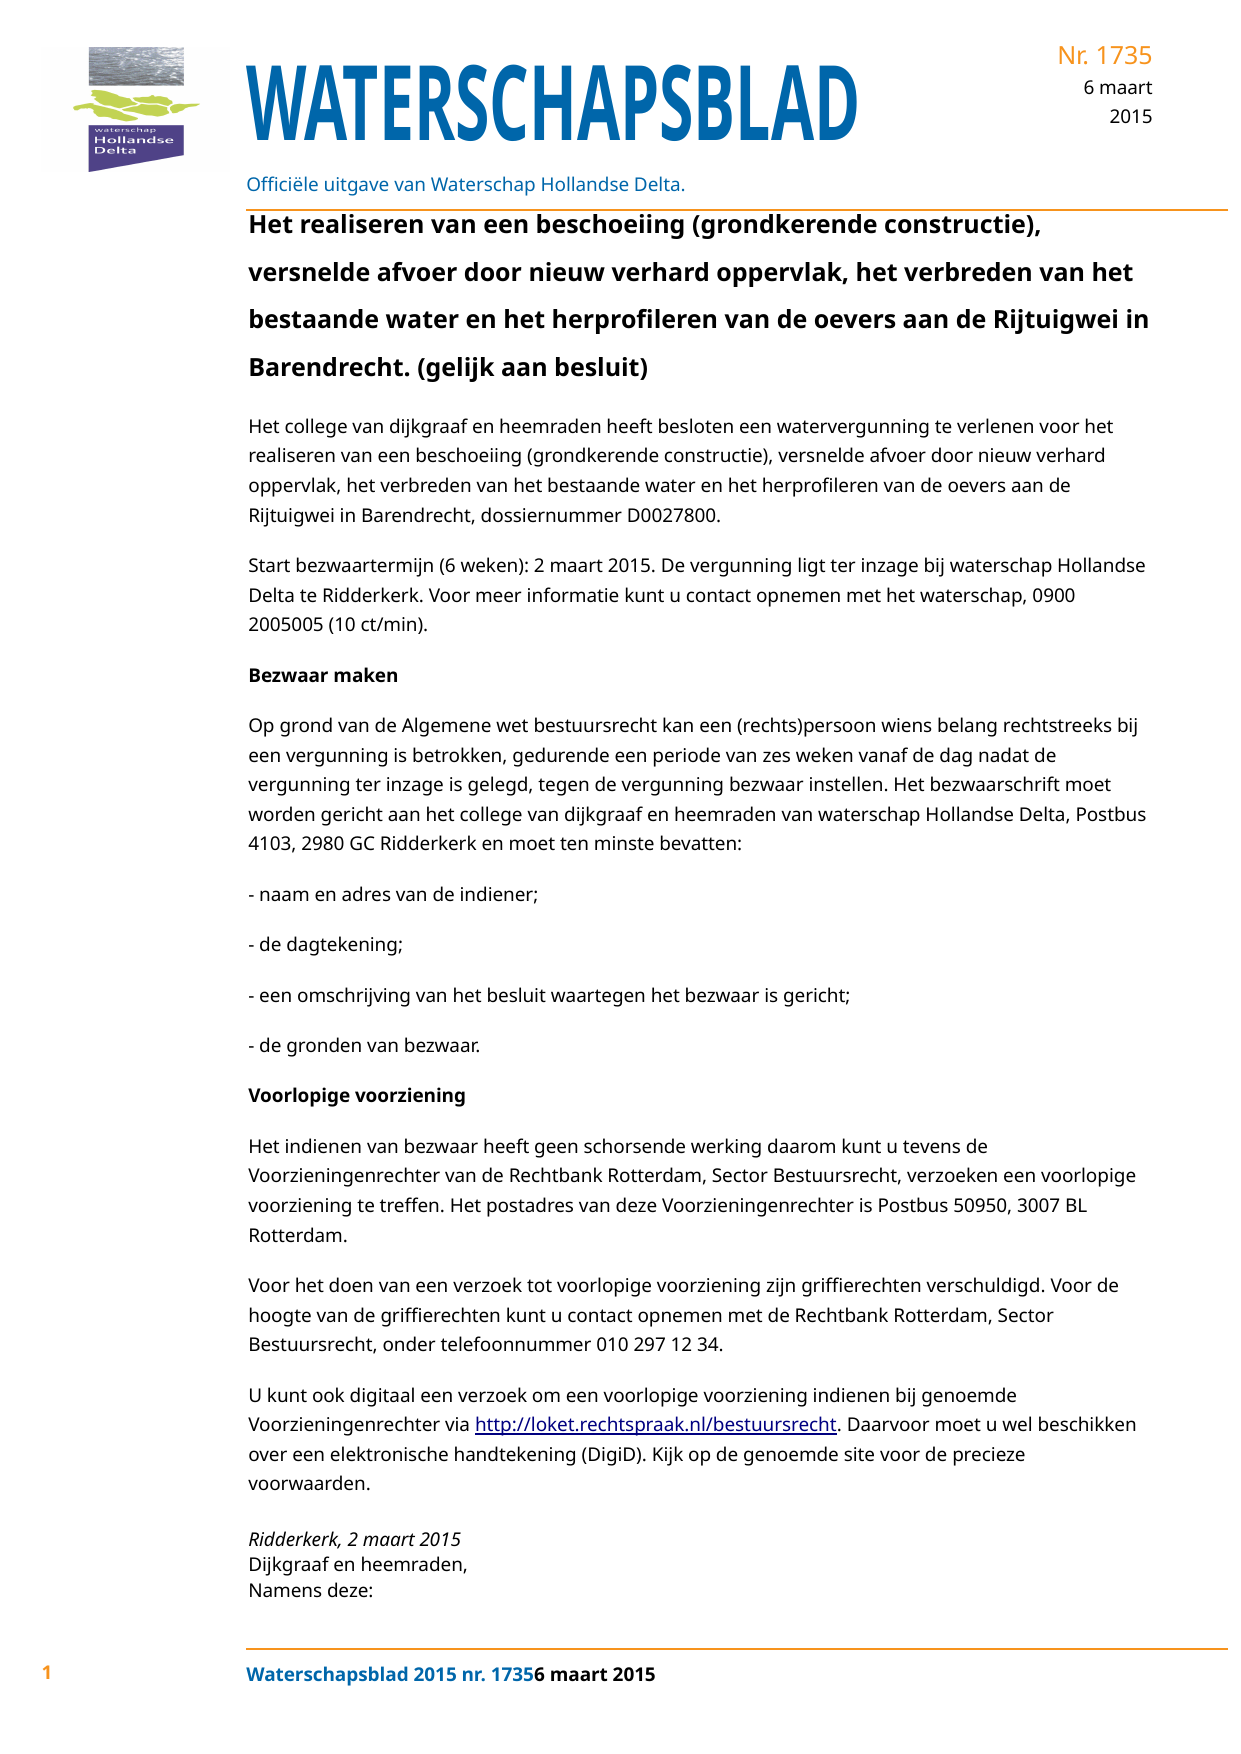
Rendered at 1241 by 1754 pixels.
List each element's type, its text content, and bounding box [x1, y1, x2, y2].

text Bezwaar maken [248, 662, 1152, 688]
text Namens deze: [248, 1577, 1152, 1603]
text Dijkgraaf en heemraden, [248, 1552, 1152, 1577]
text Het realiseren van een beschoeiing (grondkerende constructie), versnelde afvoer door nieuw verhard oppervlak, het verbreden van het bestaande water en het herprofileren van de oevers aan de Rijtuigwei in Barendrecht. (gelijk aan besluit) [248, 211, 1152, 384]
text U kunt ook digitaal een verzoek om een voorlopige voorziening indienen bij genoemde Voorzieningenrechter via http://loket.rechtspraak.nl/bestuursrecht. Daarvoor moet u wel beschikken over een elektronische handtekening (DigiD). Kijk op de genoemde site voor de precieze voorwaarden. [248, 1382, 1152, 1496]
text Voor het doen van een verzoek tot voorlopige voorziening zijn griffierechten verschuldigd. Voor de hoogte van de griffierechten kunt u contact opnemen met de Rechtbank Rotterdam, Sector Bestuursrecht, onder telefoonnummer 010 297 12 34. [248, 1272, 1152, 1357]
text - naam en adres van de indiener; [248, 881, 1152, 907]
text - een omschrijving van het besluit waartegen het bezwaar is gericht; [248, 982, 1152, 1008]
text Het college van dijkgraaf en heemraden heeft besloten een watervergunning te verlenen voor het realiseren van een beschoeiing (grondkerende constructie), versnelde afvoer door nieuw verhard oppervlak, het verbreden van het bestaande water en het herprofileren van de oevers aan de Rijtuigwei in Barendrecht, dossiernummer D0027800. [248, 413, 1152, 528]
text - de dagtekening; [248, 931, 1152, 957]
text Voorlopige voorziening [248, 1083, 1152, 1108]
picture [41, 47, 231, 172]
text Op grond van de Algemene wet bestuursrecht kan een (rechts)persoon wiens belang rechtstreeks bij een vergunning is betrokken, gedurende een periode van zes weken vanaf de dag nadat de vergunning ter inzage is gelegd, tegen de vergunning bezwaar instellen. Het bezwaarschrift moet worden gericht aan het college van dijkgraaf en heemraden van waterschap Hollandse Delta, Postbus 4103, 2980 GC Ridderkerk en moet ten minste bevatten: [248, 712, 1152, 856]
text Het indienen van bezwaar heeft geen schorsende werking daarom kunt u tevens de Voorzieningenrechter van de Rechtbank Rotterdam, Sector Bestuursrecht, verzoeken een voorlopige voorziening te treffen. Het postadres van deze Voorzieningenrechter is Postbus 50950, 3007 BL Rotterdam. [248, 1133, 1152, 1248]
text - de gronden van bezwaar. [248, 1032, 1152, 1058]
text Start bezwaartermijn (6 weken): 2 maart 2015. De vergunning ligt ter inzage bij waterschap Hollandse Delta te Ridderkerk. Voor meer informatie kunt u contact opnemen met het waterschap, 0900 2005005 (10 ct/min). [248, 552, 1152, 637]
text Ridderkerk, 2 maart 2015 [248, 1526, 1152, 1552]
